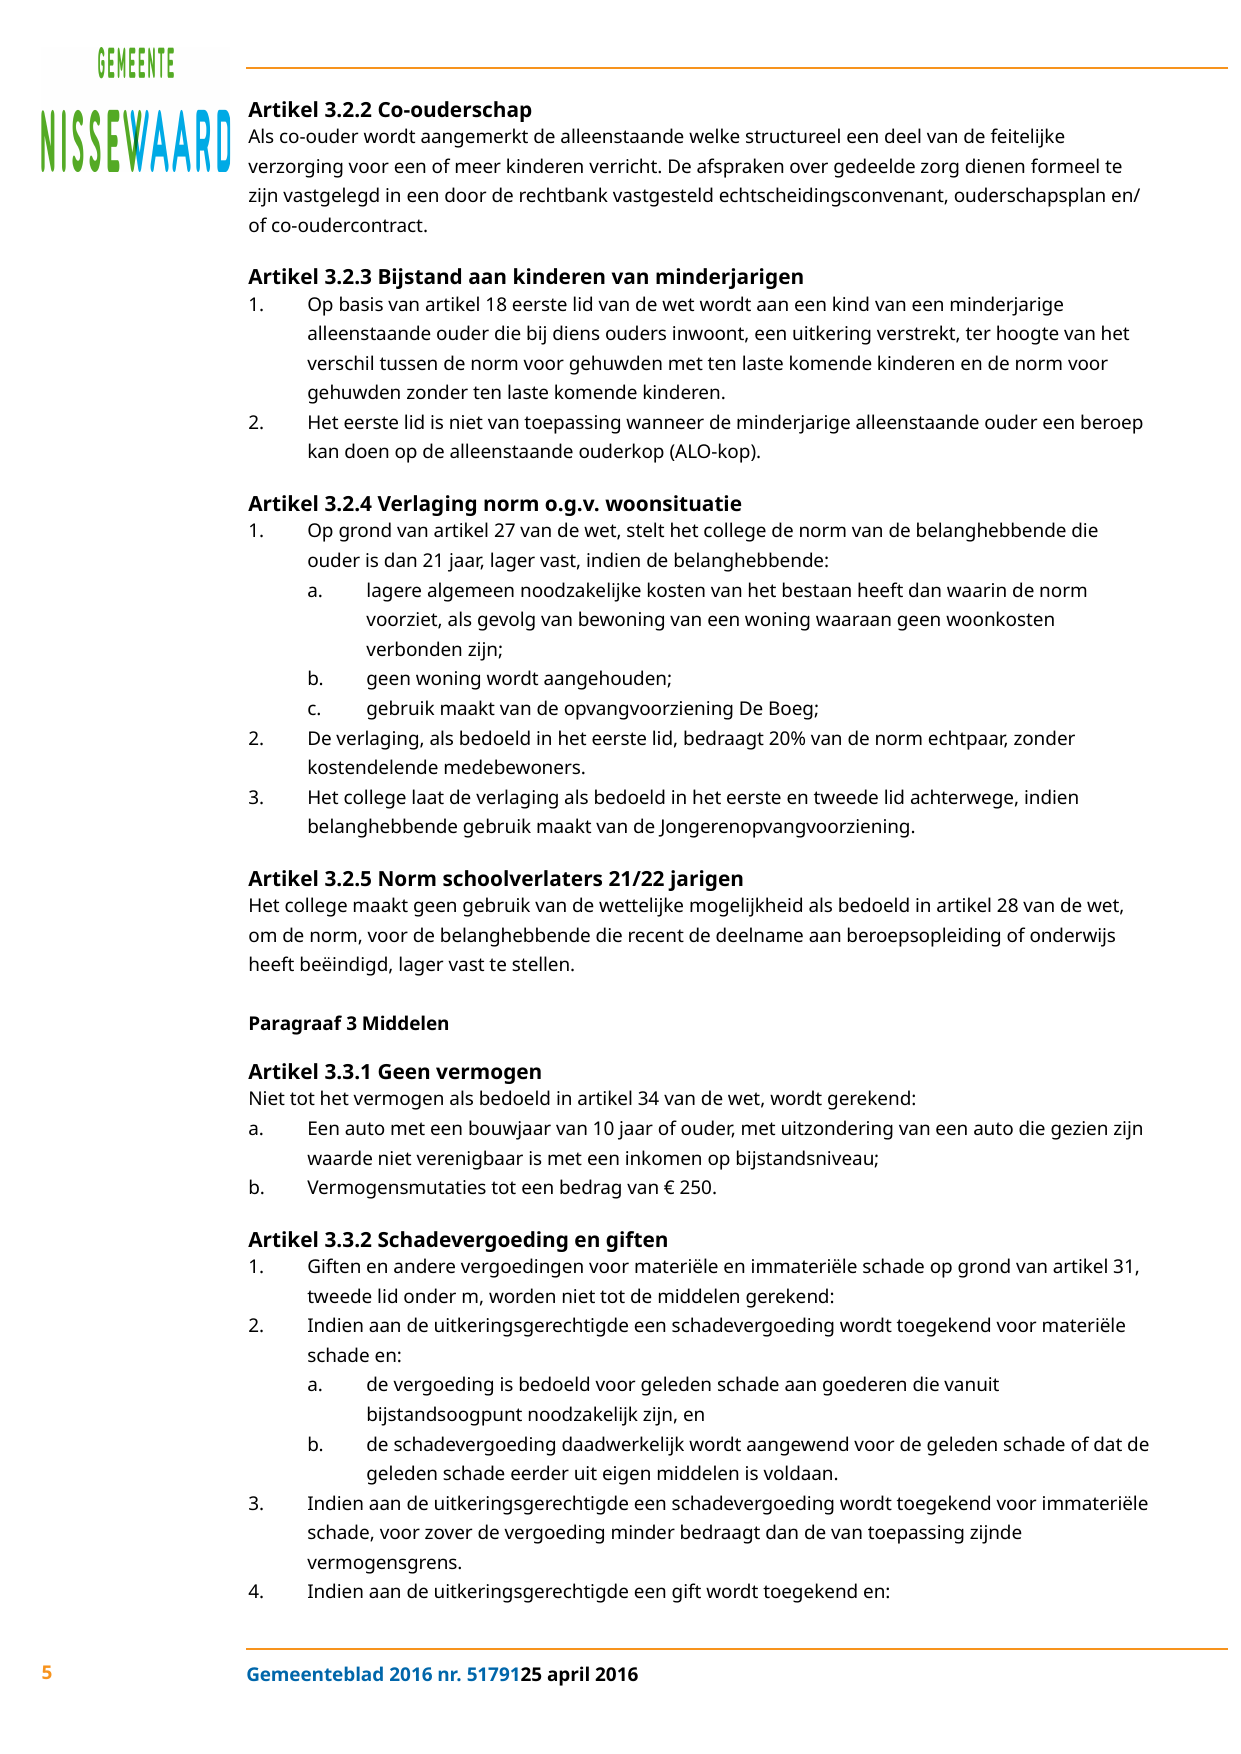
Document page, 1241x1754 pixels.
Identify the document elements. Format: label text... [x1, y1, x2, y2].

list de schadevergoeding daadwerkelijk wordt aangewend voor de geleden schade of dat de geleden schade eerder uit eigen middelen is voldaan. [307, 1431, 1152, 1486]
text Artikel 3.2.3 Bijstand aan kinderen van minderjarigen [248, 262, 1152, 291]
text Artikel 3.2.2 Co-ouderschap [248, 95, 1152, 123]
list lagere algemeen noodzakelijke kosten van het bestaan heeft dan waarin de norm voorziet, als gevolg van bewoning van een woning waaraan geen woonkosten verbonden zijn; [307, 577, 1152, 662]
picture [41, 47, 231, 172]
text Als co-ouder wordt aangemerkt de alleenstaande welke structureel een deel van de feitelijke verzorging voor een of meer kinderen verricht. De afspraken over gedeelde zorg dienen formeel te zijn vastgelegd in een door de rechtbank vastgesteld echtscheidingsconvenant, ouderschapsplan en/ of co-oudercontract. [248, 123, 1152, 238]
list Giften en andere vergoedingen voor materiële en immateriële schade op grond van artikel 31, tweede lid onder m, worden niet tot de middelen gerekend: [248, 1253, 1152, 1308]
list Indien aan de uitkeringsgerechtigde een schadevergoeding wordt toegekend voor immateriële schade, voor zover de vergoeding minder bedraagt dan de van toepassing zijnde vermogensgrens. [248, 1490, 1152, 1575]
picture [201, 122, 206, 138]
text Artikel 3.2.5 Norm schoolverlaters 21/22 jarigen [248, 864, 1152, 892]
list Op grond van artikel 27 van de wet, stelt het college de norm van de belanghebbende die ouder is dan 21 jaar, lager vast, indien de belanghebbende: [248, 518, 1152, 573]
list de vergoeding is bedoeld voor geleden schade aan goederen die vanuit bijstandsoogpunt noodzakelijk zijn, en [307, 1372, 1152, 1427]
picture [200, 151, 206, 172]
text Artikel 3.3.1 Geen vermogen [248, 1057, 1152, 1086]
list Vermogensmutaties tot een bedrag van € 250. [248, 1174, 1152, 1200]
list gebruik maakt van de opvangvoorziening De Boeg; [307, 695, 1152, 721]
text Niet tot het vermogen als bedoeld in artikel 34 van de wet, wordt gerekend: [248, 1086, 1152, 1111]
list geen woning wordt aangehouden; [307, 666, 1152, 691]
picture [154, 157, 165, 172]
list Een auto met een bouwjaar van 10 jaar of ouder, met uitzondering van een auto die gezien zijn waarde niet verenigbaar is met een inkomen op bijstandsniveau; [248, 1115, 1152, 1171]
text Het college maakt geen gebruik van de wettelijke mogelijkheid als bedoeld in artikel 28 van de wet, om de norm, voor de belanghebbende die recent de deelname aan beroepsopleiding of onderwijs heeft beëindigd, lager vast te stellen. [248, 892, 1152, 977]
text Artikel 3.2.4 Verlaging norm o.g.v. woonsituatie [248, 489, 1152, 518]
picture [176, 157, 187, 172]
list Het eerste lid is niet van toepassing wanneer de minderjarige alleenstaande ouder een beroep kan doen op de alleenstaande ouderkop (ALO-kop). [248, 409, 1152, 464]
list Op basis van artikel 18 eerste lid van de wet wordt aan een kind van een minderjarige alleenstaande ouder die bij diens ouders inwoont, een uitkering verstrekt, ter hoogte van het verschil tussen de norm voor gehuwden met ten laste komende kinderen en de norm voor gehuwden zonder ten laste komende kinderen. [248, 291, 1152, 405]
list Indien aan de uitkeringsgerechtigde een schadevergoeding wordt toegekend voor materiële schade en: [248, 1312, 1152, 1368]
list De verlaging, als bedoeld in het eerste lid, bedraagt 20% van de norm echtpaar, zonder kostendelende medebewoners. [248, 725, 1152, 780]
text Paragraaf 3 Middelen [248, 1011, 1152, 1036]
picture [222, 122, 227, 160]
list Het college laat de verlaging als bedoeld in het eerste en tweede lid achterwege, indien belanghebbende gebruik maakt van de Jongerenopvangvoorziening. [248, 784, 1152, 839]
text Artikel 3.3.2 Schadevergoeding en giften [248, 1225, 1152, 1253]
list Indien aan de uitkeringsgerechtigde een gift wordt toegekend en: [248, 1579, 1152, 1604]
